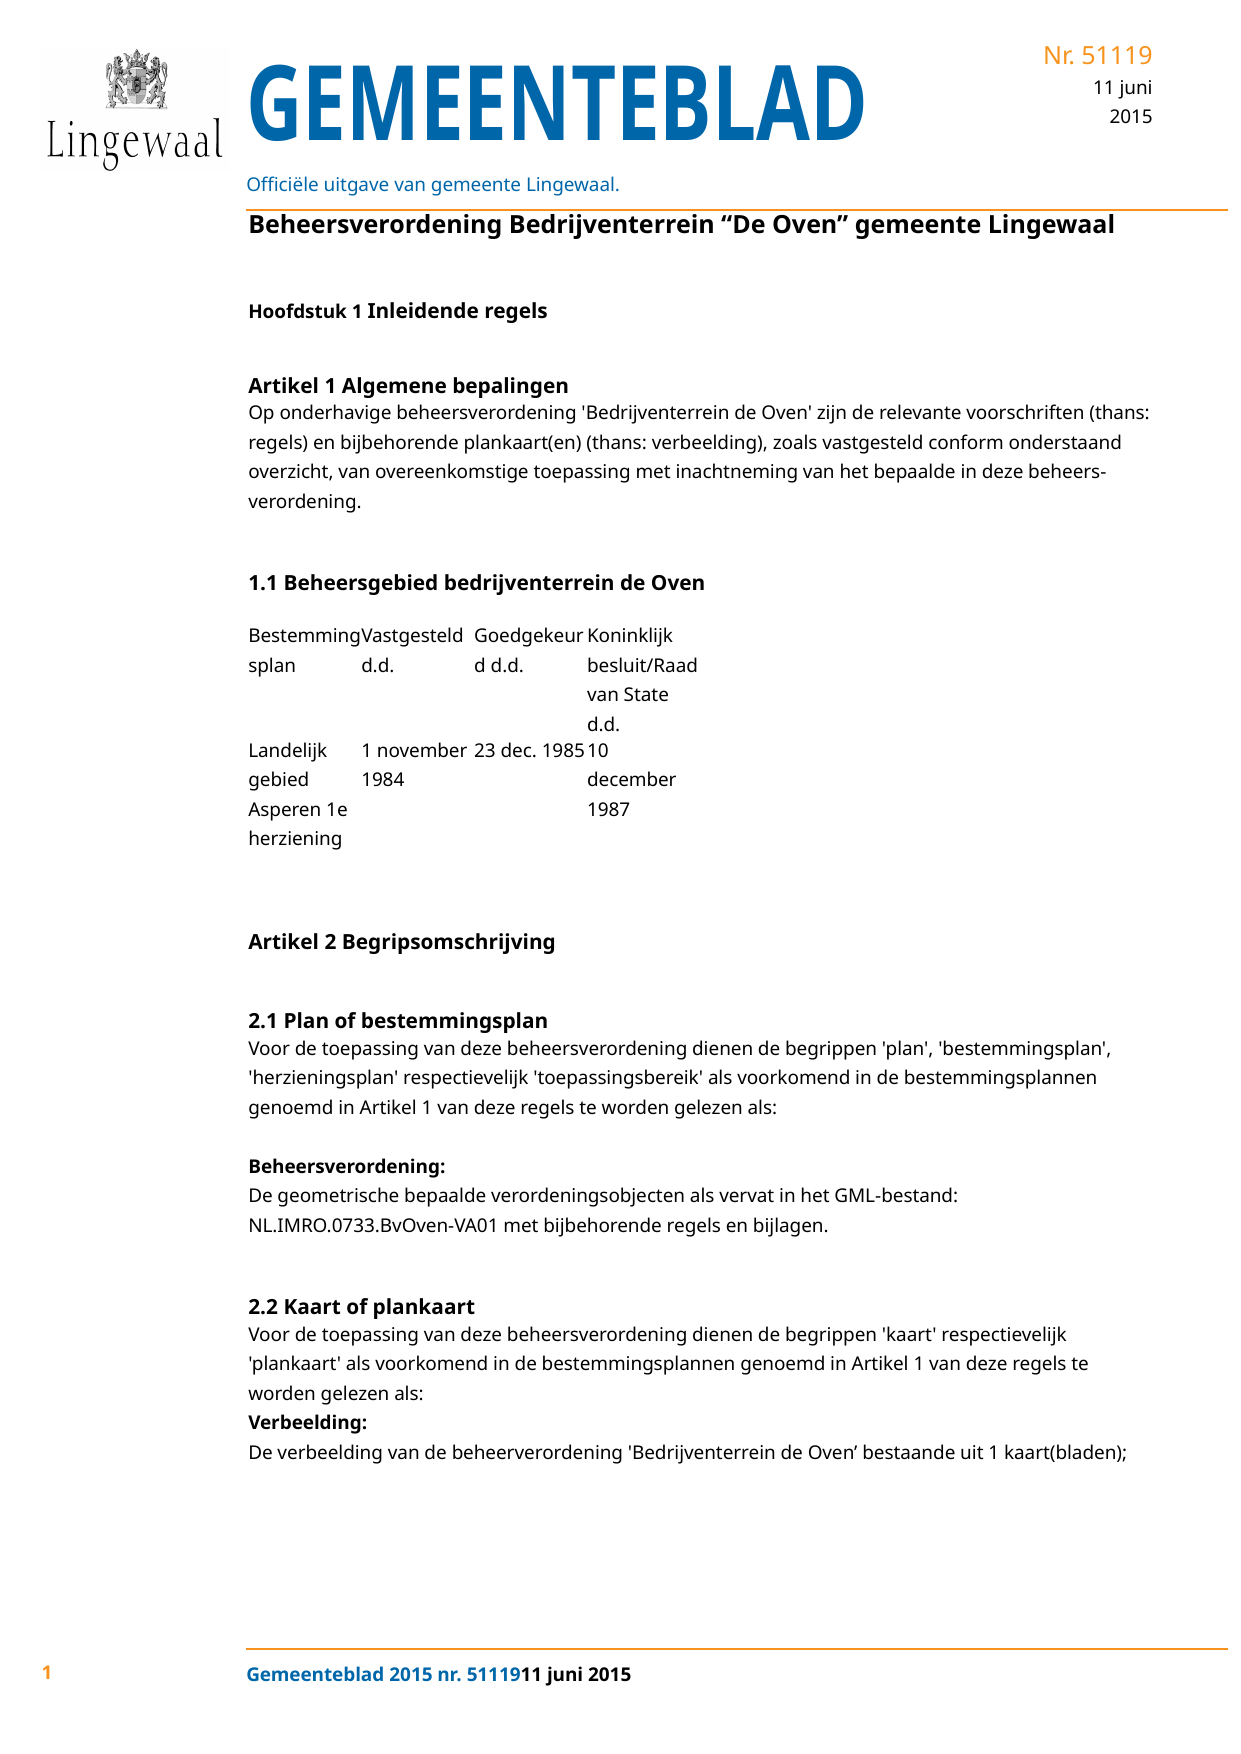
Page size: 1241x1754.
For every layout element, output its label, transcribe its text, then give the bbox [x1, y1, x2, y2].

text NL.IMRO.0733.BvOven-VA01 met bijbehorende regels en bijlagen. [248, 1212, 1152, 1238]
picture [41, 47, 231, 172]
table_header Bestemmingsplan [248, 623, 361, 737]
text Artikel 2 Begripsomschrijving [248, 927, 1152, 956]
text Voor de toepassing van deze beheersverordening dienen de begrippen 'kaart' respectievelijk 'plankaart' als voorkomend in de bestemmingsplannen genoemd in Artikel 1 van deze regels te worden gelezen als: [248, 1321, 1152, 1406]
table_cell 10 december 1987 [587, 737, 700, 851]
text Hoofdstuk 1 Inleidende regels [248, 296, 1152, 324]
text 2.1 Plan of bestemmingsplan [248, 1006, 1152, 1035]
table_header Vastgesteld d.d. [361, 623, 474, 737]
text 2.2 Kaart of plankaart [248, 1292, 1152, 1321]
text Voor de toepassing van deze beheersverordening dienen de begrippen 'plan', 'bestemmingsplan', 'herzieningsplan' respectievelijk 'toepassingsbereik' als voorkomend in de bestemmingsplannen genoemd in Artikel 1 van deze regels te worden gelezen als: [248, 1035, 1152, 1120]
table_header Koninklijk besluit/Raad van State d.d. [587, 623, 700, 737]
text Beheersverordening Bedrijventerrein “De Oven” gemeente Lingewaal [248, 211, 1152, 241]
text Artikel 1 Algemene bepalingen [248, 371, 1152, 399]
text De verbeelding van de beheerverordening 'Bedrijventerrein de Oven’ bestaande uit 1 kaart(bladen); [248, 1439, 1152, 1465]
table_header Goedgekeurd d.d. [474, 623, 587, 737]
table_cell Landelijk gebied Asperen 1e herziening [248, 737, 361, 851]
text 1.1 Beheersgebied bedrijventerrein de Oven [248, 568, 1152, 597]
text Op onderhavige beheersverordening 'Bedrijventerrein de Oven' zijn de relevante voorschriften (thans: regels) en bijbehorende plankaart(en) (thans: verbeelding), zoals vastgesteld conform onderstaand overzicht, van overeenkomstige toepassing met inachtneming van het bepaalde in deze beheers-verordening. [248, 399, 1152, 514]
text Verbeelding: [248, 1409, 1152, 1435]
table_cell 23 dec. 1985 [474, 737, 587, 851]
text De geometrische bepaalde verordeningsobjecten als vervat in het GML-bestand: [248, 1183, 1152, 1208]
table_cell 1 november 1984 [361, 737, 474, 851]
text Beheersverordening: [248, 1153, 1152, 1179]
